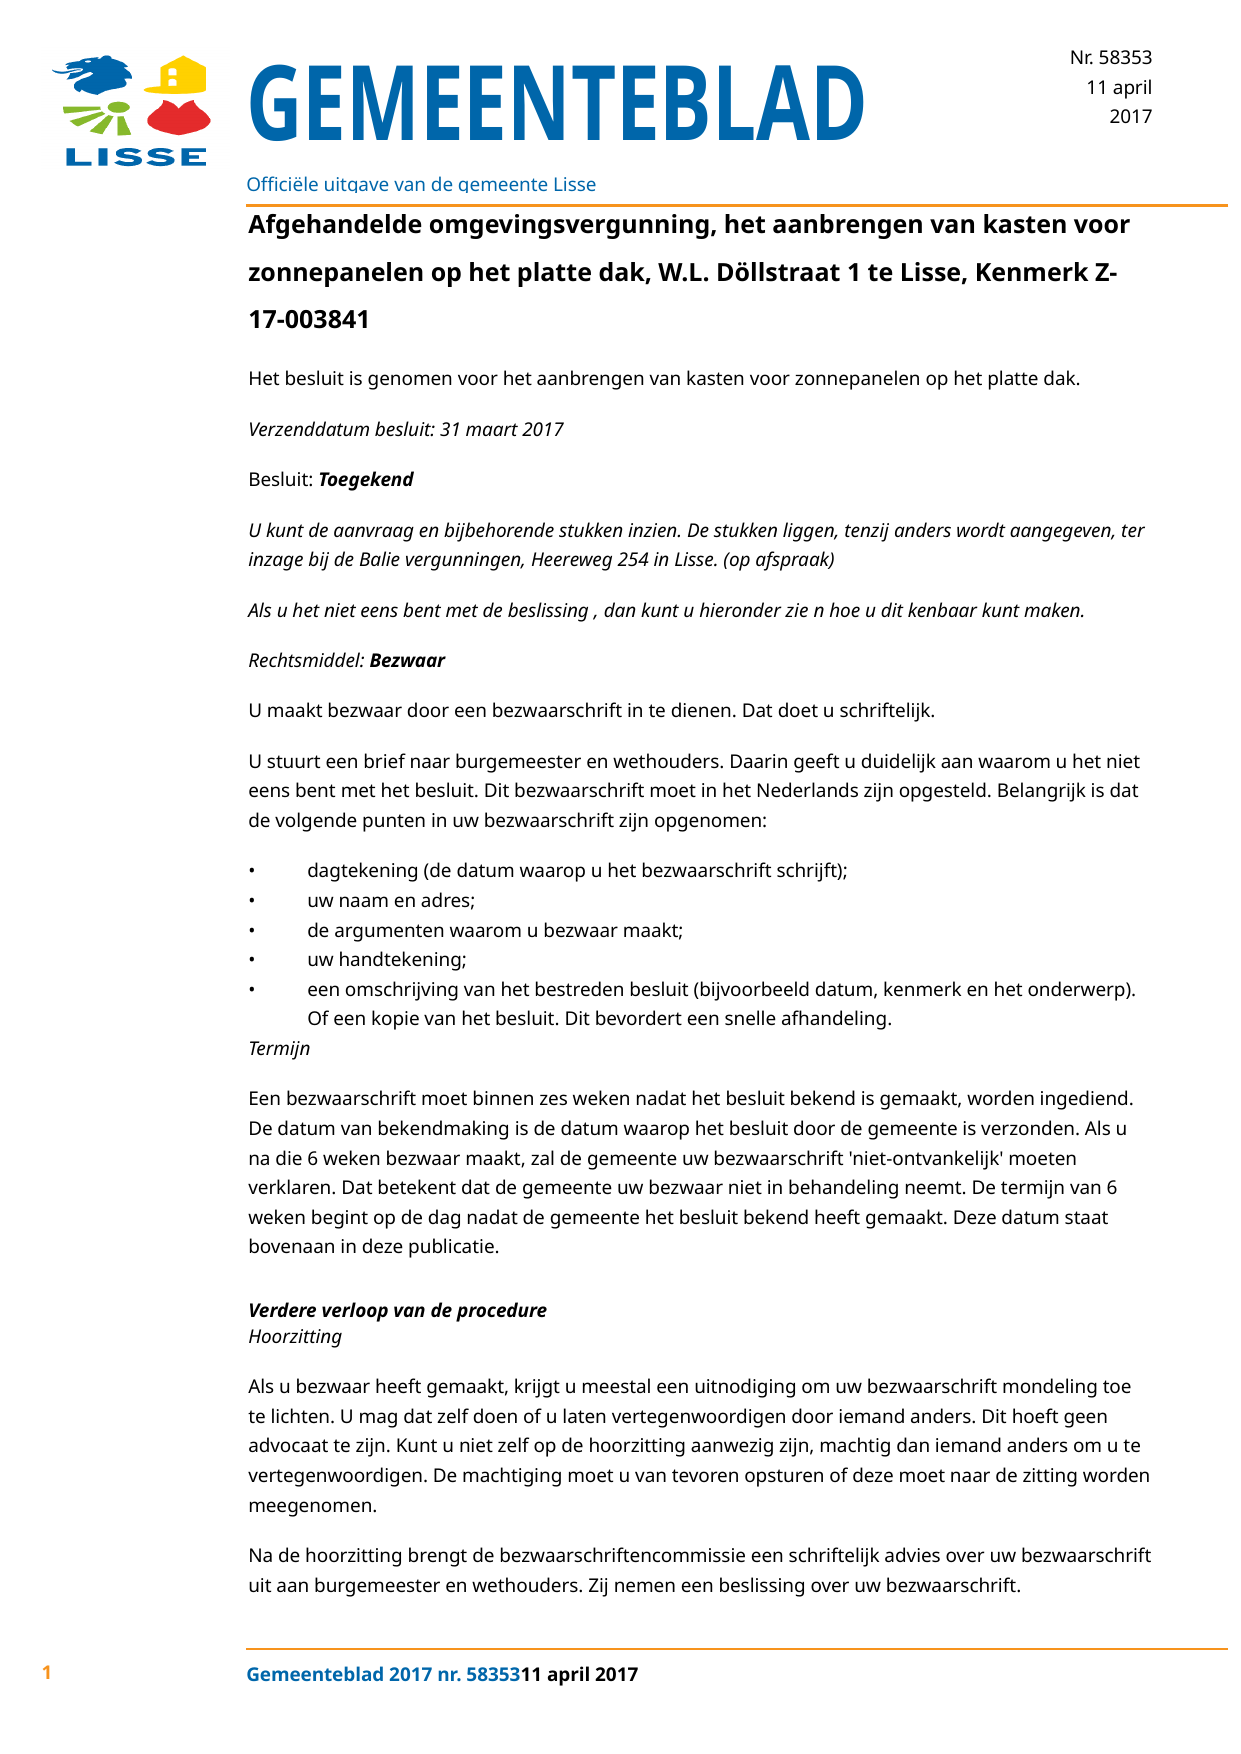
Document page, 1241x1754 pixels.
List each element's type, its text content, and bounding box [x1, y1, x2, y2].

list dagtekening (de datum waarop u het bezwaarschrift schrijft); [248, 858, 1152, 883]
list een omschrijving van het bestreden besluit (bijvoorbeeld datum, kenmerk en het onderwerp). Of een kopie van het besluit. Dit bevordert een snelle afhandeling. [248, 976, 1152, 1031]
list uw naam en adres; [248, 887, 1152, 913]
text Rechtsmiddel: Bezwaar [248, 647, 1152, 673]
text Als u bezwaar heeft gemaakt, krijgt u meestal een uitnodiging om uw bezwaarschrift mondeling toe te lichten. U mag dat zelf doen of u laten vertegenwoordigen door iemand anders. Dit hoeft geen advocaat te zijn. Kunt u niet zelf op de hoorzitting aanwezig zijn, machtig dan iemand anders om u te vertegenwoordigen. De machtiging moet u van tevoren opsturen of deze moet naar de zitting worden meegenomen. [248, 1373, 1152, 1518]
text Een bezwaarschrift moet binnen zes weken nadat het besluit bekend is gemaakt, worden ingediend. De datum van bekendmaking is de datum waarop het besluit door de gemeente is verzonden. Als u na die 6 weken bezwaar maakt, zal de gemeente uw bezwaarschrift 'niet-ontvankelijk' moeten verklaren. Dat betekent dat de gemeente uw bezwaar niet in behandeling neemt. De termijn van 6 weken begint op de dag nadat de gemeente het besluit bekend heeft gemaakt. Deze datum staat bovenaan in deze publicatie. [248, 1086, 1152, 1259]
text U stuurt een brief naar burgemeester en wethouders. Daarin geeft u duidelijk aan waarom u het niet eens bent met het besluit. Dit bezwaarschrift moet in het Nederlands zijn opgesteld. Belangrijk is dat de volgende punten in uw bezwaarschrift zijn opgenomen: [248, 748, 1152, 833]
text Verzenddatum besluit: 31 maart 2017 [248, 416, 1152, 442]
list uw handtekening; [248, 946, 1152, 972]
text U maakt bezwaar door een bezwaarschrift in te dienen. Dat doet u schriftelijk. [248, 698, 1152, 723]
text Verdere verloop van de procedure [248, 1297, 1152, 1323]
list de argumenten waarom u bezwaar maakt; [248, 917, 1152, 942]
text Na de hoorzitting brengt de bezwaarschriftencommissie een schriftelijk advies over uw bezwaarschrift uit aan burgemeester en wethouders. Zij nemen een beslissing over uw bezwaarschrift. [248, 1542, 1152, 1598]
text Termijn [248, 1035, 1152, 1061]
picture [41, 47, 231, 172]
text Afgehandelde omgevingsvergunning, het aanbrengen van kasten voor zonnepanelen op het platte dak, W.L. Döllstraat 1 te Lisse, Kenmerk Z-17-003841 [248, 207, 1152, 336]
text Als u het niet eens bent met de beslissing , dan kunt u hieronder zie n hoe u dit kenbaar kunt maken. [248, 597, 1152, 622]
text Besluit: Toegekend [248, 466, 1152, 492]
text Hoorzitting [248, 1323, 1152, 1349]
text Het besluit is genomen voor het aanbrengen van kasten voor zonnepanelen op het platte dak. [248, 366, 1152, 391]
text U kunt de aanvraag en bijbehorende stukken inzien. De stukken liggen, tenzij anders wordt aangegeven, ter inzage bij de Balie vergunningen, Heereweg 254 in Lisse. (op afspraak) [248, 517, 1152, 572]
